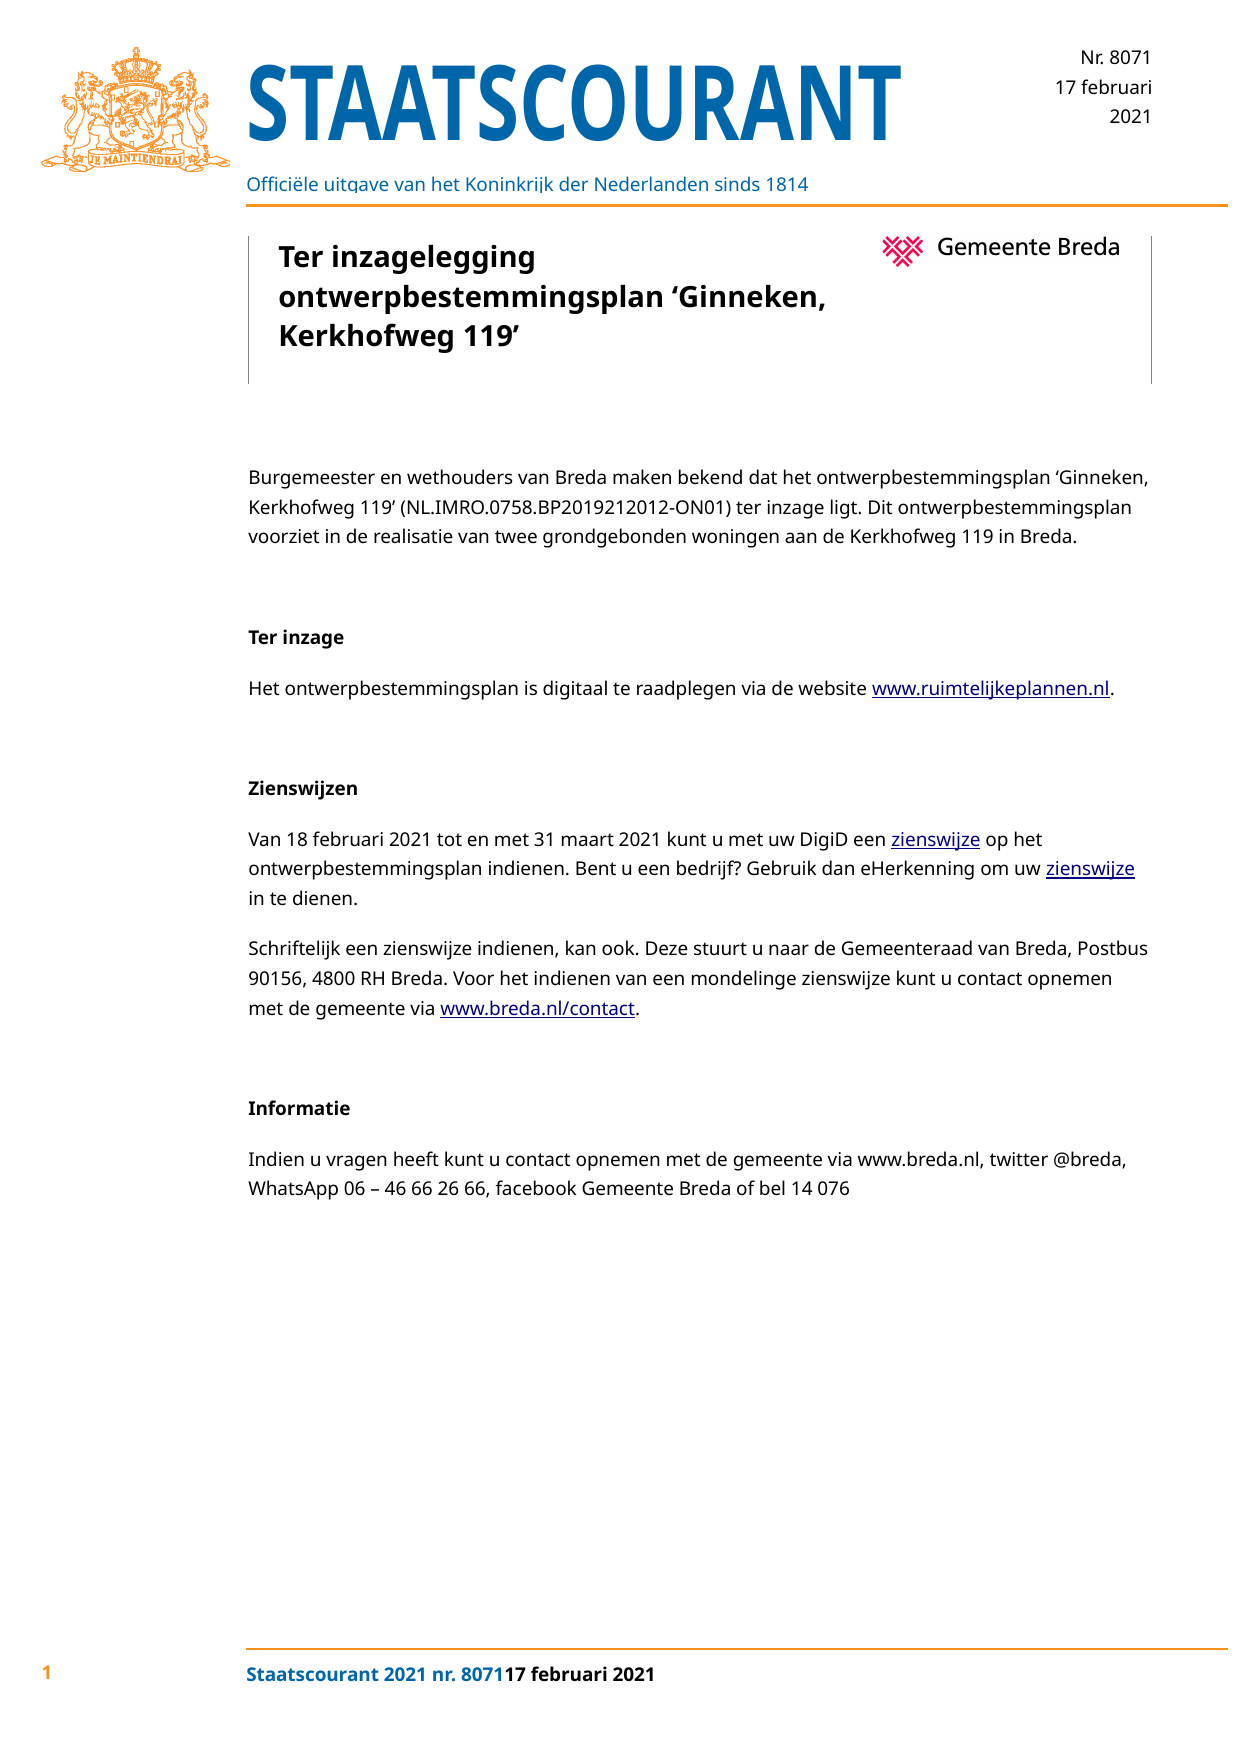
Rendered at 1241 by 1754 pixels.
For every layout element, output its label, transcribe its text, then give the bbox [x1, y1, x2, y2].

text Van 18 februari 2021 tot en met 31 maart 2021 kunt u met uw DigiD een zienswijze op het ontwerpbestemmingsplan indienen. Bent u een bedrijf? Gebruik dan eHerkenning om uw zienswijze in te dienen. [248, 826, 1152, 911]
text Ter inzage [248, 624, 1152, 650]
table_header [850, 236, 1151, 384]
text Burgemeester en wethouders van Breda maken bekend dat het ontwerpbestemmingsplan ‘Ginneken, Kerkhofweg 119’ (NL.IMRO.0758.BP2019212012-ON01) ter inzage ligt. Dit ontwerpbestemmingsplan voorziet in de realisatie van twee grondgebonden woningen aan de Kerkhofweg 119 in Breda. [248, 464, 1152, 549]
picture [41, 47, 231, 172]
picture [882, 236, 1119, 267]
text Zienswijzen [248, 776, 1152, 801]
text Het ontwerpbestemmingsplan is digitaal te raadplegen via de website www.ruimtelijkeplannen.nl. [248, 675, 1152, 701]
table_header Ter inzagelegging ontwerpbestemmingsplan ‘Ginneken, Kerkhofweg 119’ [249, 236, 850, 384]
text Indien u vragen heeft kunt u contact opnemen met de gemeente via www.breda.nl, twitter @breda, WhatsApp 06 – 46 66 26 66, facebook Gemeente Breda of bel 14 076 [248, 1146, 1152, 1201]
text Informatie [248, 1096, 1152, 1121]
text Schriftelijk een zienswijze indienen, kan ook. Deze stuurt u naar de Gemeenteraad van Breda, Postbus 90156, 4800 RH Breda. Voor het indienen van een mondelinge zienswijze kunt u contact opnemen met de gemeente via www.breda.nl/contact. [248, 936, 1152, 1021]
